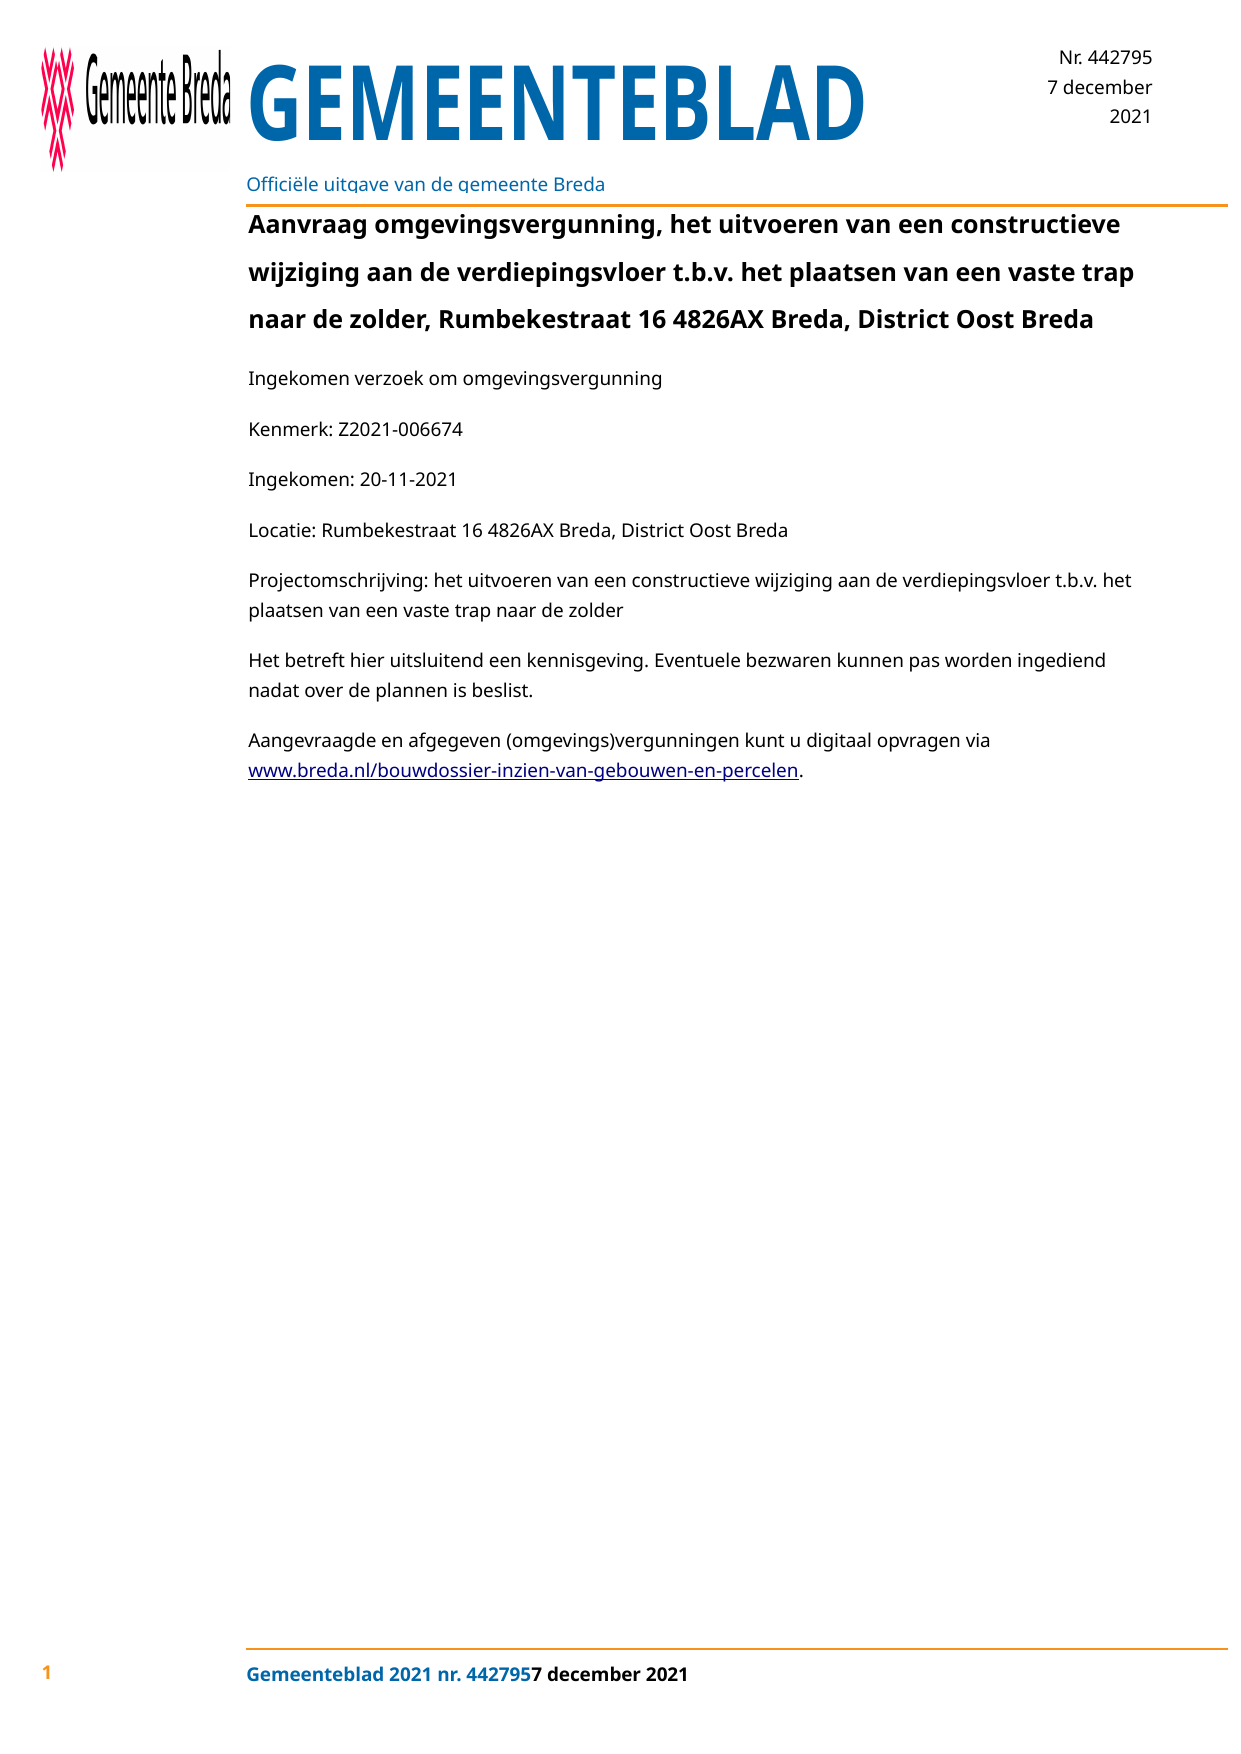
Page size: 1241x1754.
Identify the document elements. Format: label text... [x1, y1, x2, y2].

text Projectomschrijving: het uitvoeren van een constructieve wijziging aan de verdiepingsvloer t.b.v. het plaatsen van een vaste trap naar de zolder [248, 567, 1152, 622]
text Het betreft hier uitsluitend een kennisgeving. Eventuele bezwaren kunnen pas worden ingediend nadat over de plannen is beslist. [248, 647, 1152, 702]
text Aangevraagde en afgegeven (omgevings)vergunningen kunt u digitaal opvragen via www.breda.nl/bouwdossier-inzien-van-gebouwen-en-percelen. [248, 727, 1152, 782]
text Ingekomen verzoek om omgevingsvergunning [248, 366, 1152, 391]
text Locatie: Rumbekestraat 16 4826AX Breda, District Oost Breda [248, 517, 1152, 542]
text Kenmerk: Z2021-006674 [248, 416, 1152, 442]
text Aanvraag omgevingsvergunning, het uitvoeren van een constructieve wijziging aan de verdiepingsvloer t.b.v. het plaatsen van een vaste trap naar de zolder, Rumbekestraat 16 4826AX Breda, District Oost Breda [248, 207, 1152, 336]
text Ingekomen: 20-11-2021 [248, 466, 1152, 492]
picture [41, 47, 231, 172]
